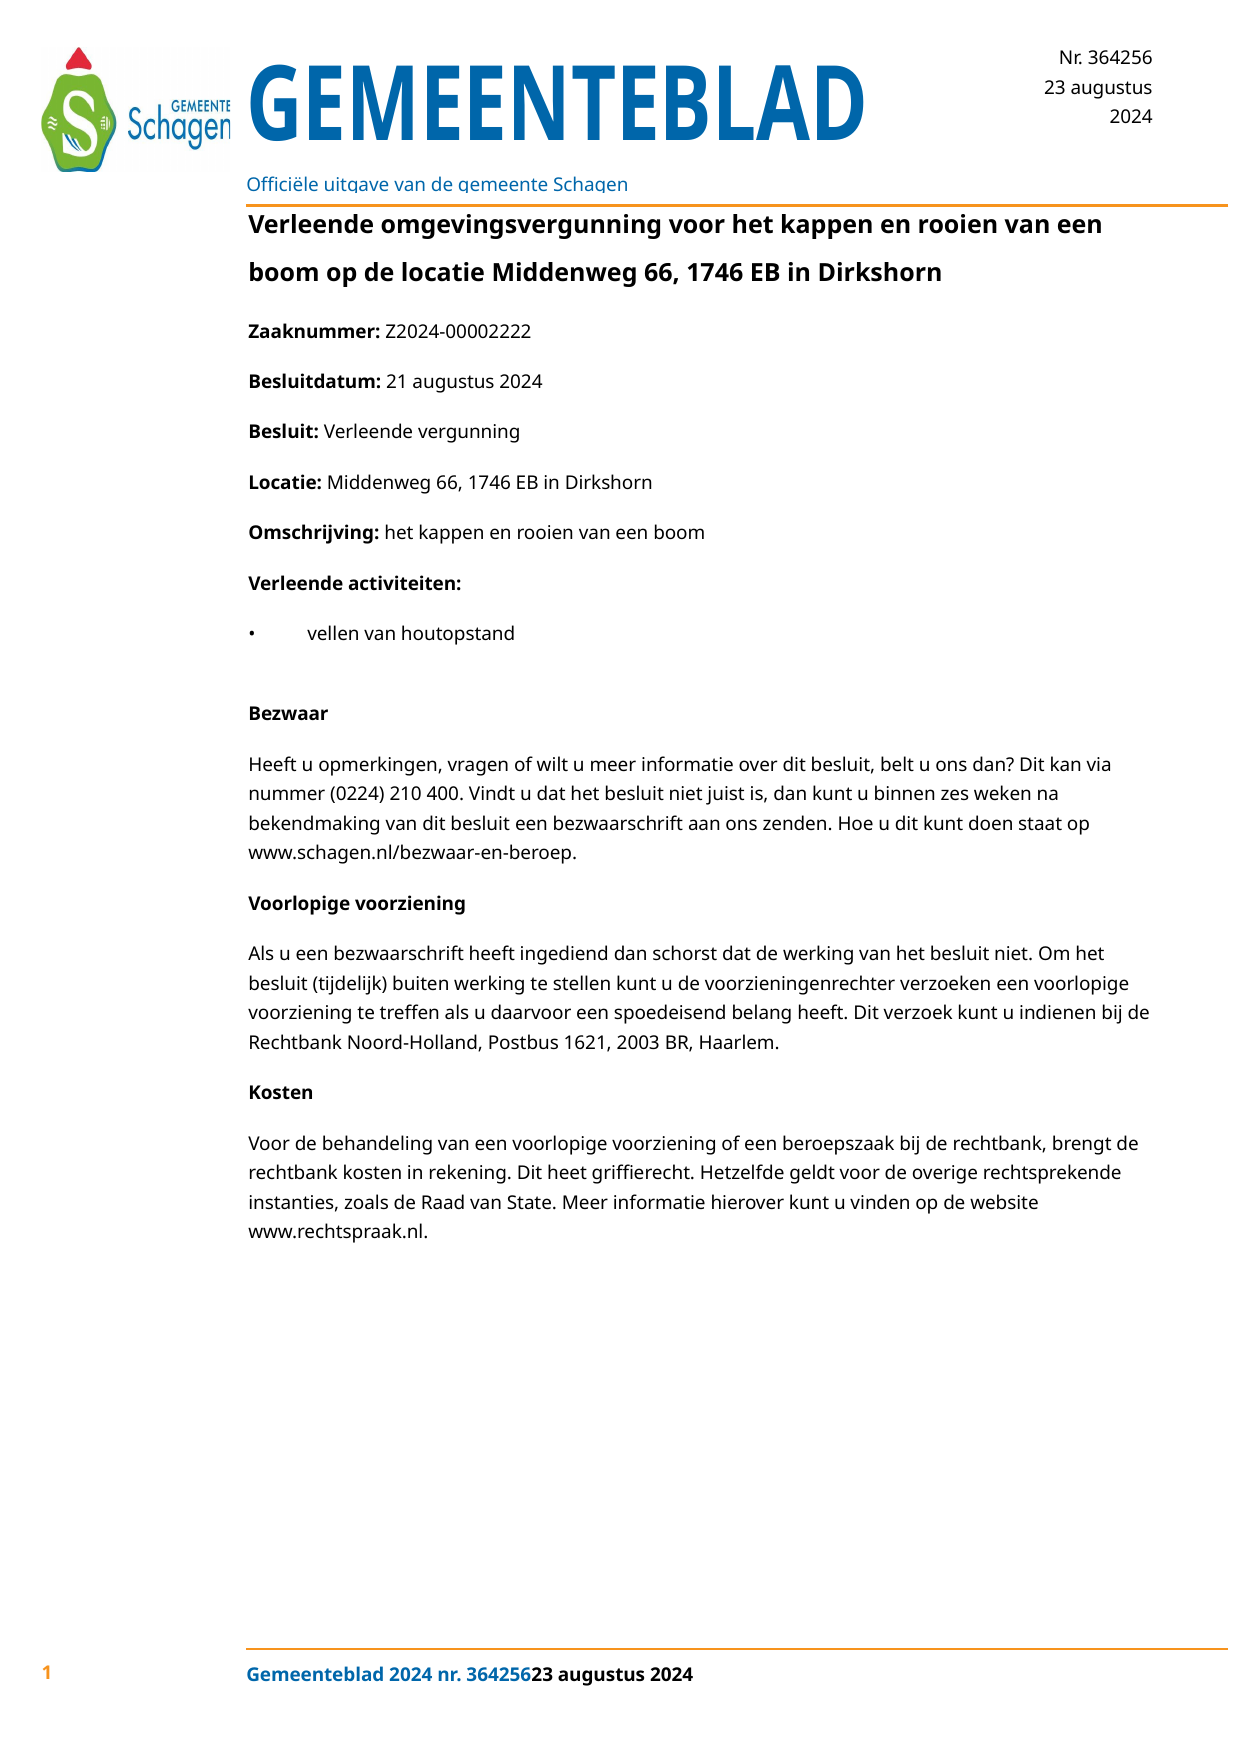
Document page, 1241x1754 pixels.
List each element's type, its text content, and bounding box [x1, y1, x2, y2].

text Voorlopige voorziening [248, 890, 1152, 916]
text Verleende omgevingsvergunning voor het kappen en rooien van een boom op de locatie Middenweg 66, 1746 EB in Dirkshorn [248, 207, 1152, 288]
text Verleende activiteiten: [248, 570, 1152, 596]
text Omschrijving: het kappen en rooien van een boom [248, 519, 1152, 545]
text Kosten [248, 1079, 1152, 1105]
text Bezwaar [248, 700, 1152, 726]
list vellen van houtopstand [248, 620, 1152, 646]
picture [41, 47, 231, 172]
text Zaaknummer: Z2024-00002222 [248, 318, 1152, 344]
text Locatie: Middenweg 66, 1746 EB in Dirkshorn [248, 469, 1152, 495]
text Voor de behandeling van een voorlopige voorziening of een beroepszaak bij de rechtbank, brengt de rechtbank kosten in rekening. Dit heet griffierecht. Hetzelfde geldt voor de overige rechtsprekende instanties, zoals de Raad van State. Meer informatie hierover kunt u vinden op de website www.rechtspraak.nl. [248, 1130, 1152, 1244]
text Besluitdatum: 21 augustus 2024 [248, 368, 1152, 394]
text Als u een bezwaarschrift heeft ingediend dan schorst dat de werking van het besluit niet. Om het besluit (tijdelijk) buiten werking te stellen kunt u de voorzieningenrechter verzoeken een voorlopige voorziening te treffen als u daarvoor een spoedeisend belang heeft. Dit verzoek kunt u indienen bij de Rechtbank Noord-Holland, Postbus 1621, 2003 BR, Haarlem. [248, 940, 1152, 1055]
text Besluit: Verleende vergunning [248, 419, 1152, 444]
text Heeft u opmerkingen, vragen of wilt u meer informatie over dit besluit, belt u ons dan? Dit kan via nummer (0224) 210 400. Vindt u dat het besluit niet juist is, dan kunt u binnen zes weken na bekendmaking van dit besluit een bezwaarschrift aan ons zenden. Hoe u dit kunt doen staat op www.schagen.nl/bezwaar-en-beroep. [248, 751, 1152, 865]
